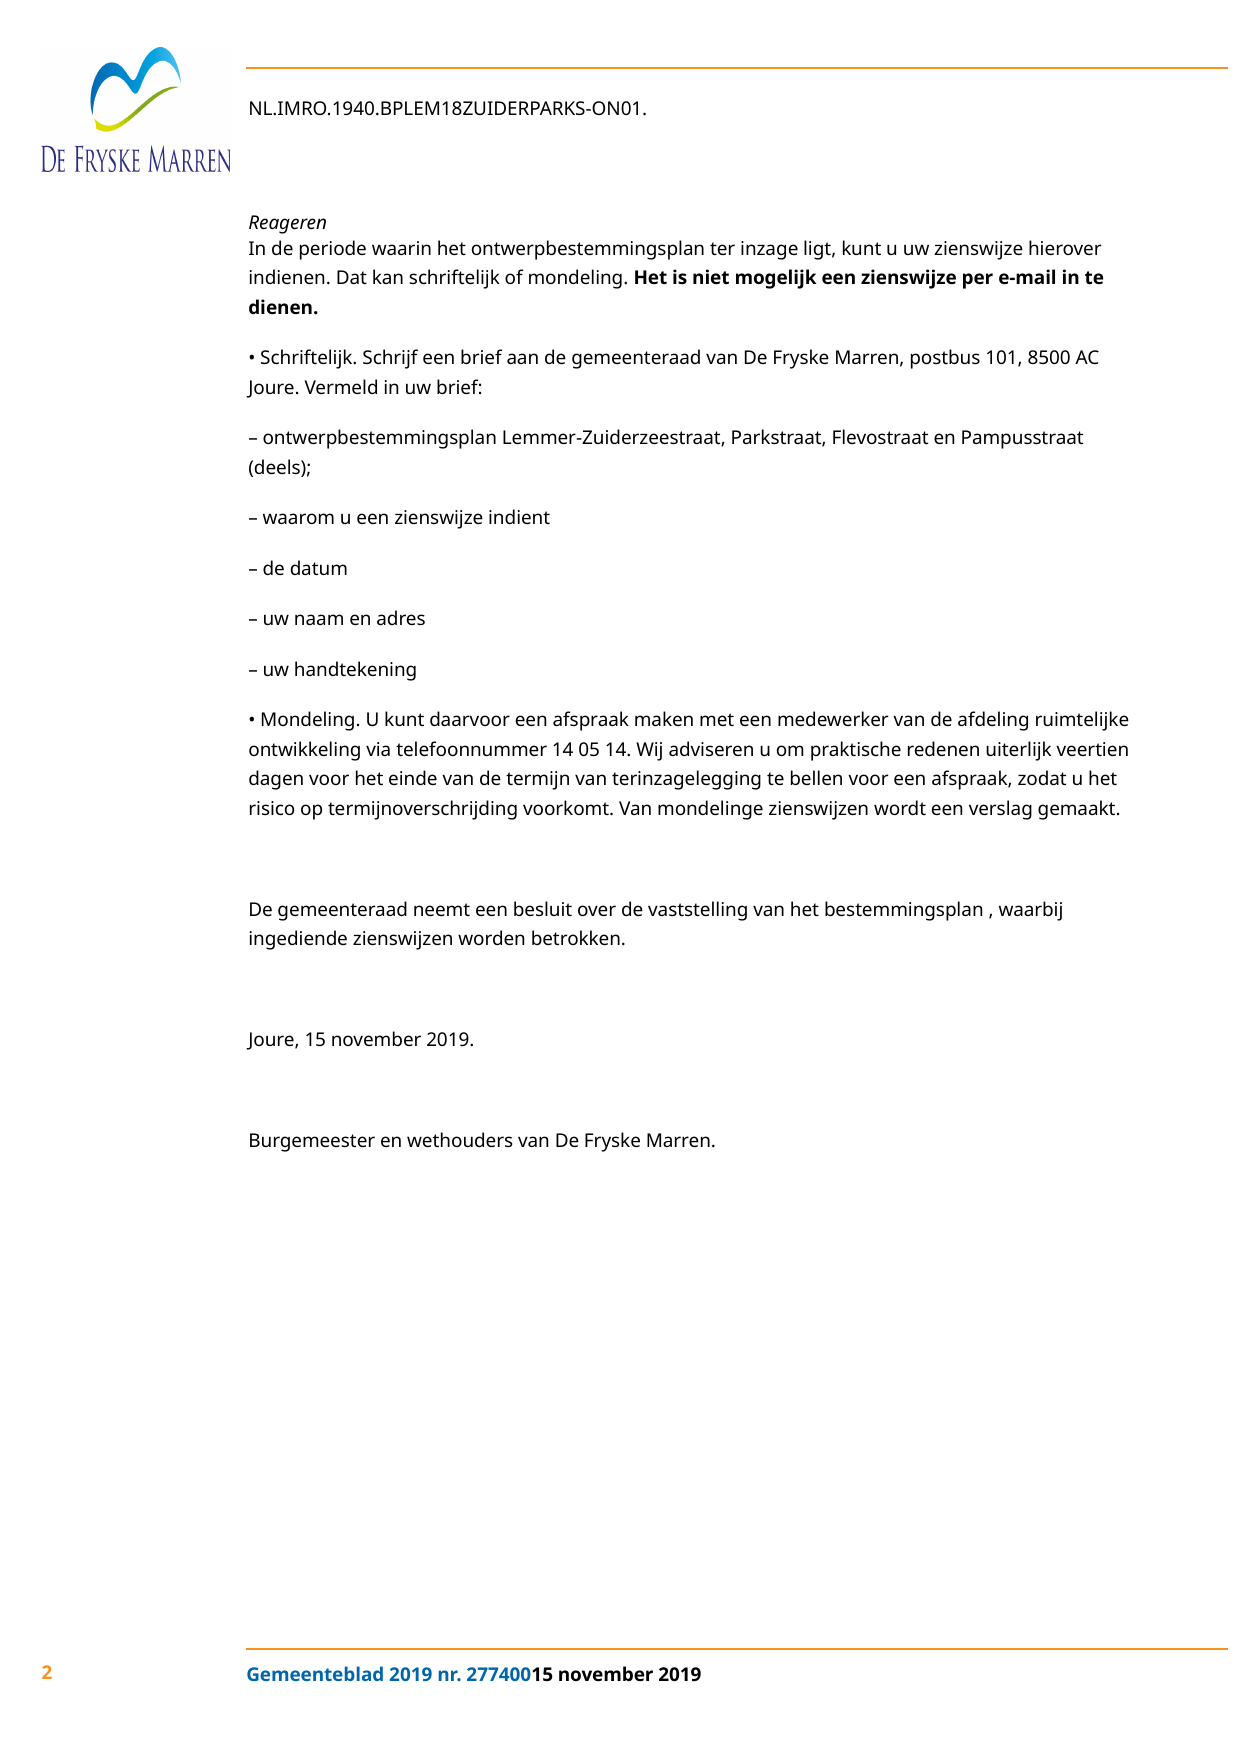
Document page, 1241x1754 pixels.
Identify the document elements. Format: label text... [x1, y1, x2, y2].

text – de datum [248, 555, 1152, 581]
text Reageren [248, 209, 1152, 235]
text – uw handtekening [248, 656, 1152, 681]
text Joure, 15 november 2019. [248, 1026, 1152, 1052]
text De gemeenteraad neemt een besluit over de vaststelling van het bestemmingsplan , waarbij ingediende zienswijzen worden betrokken. [248, 896, 1152, 951]
picture [41, 47, 231, 172]
text NL.IMRO.1940.BPLEM18ZUIDERPARKS-ON01. [248, 95, 1152, 121]
text In de periode waarin het ontwerpbestemmingsplan ter inzage ligt, kunt u uw zienswijze hierover indienen. Dat kan schriftelijk of mondeling. Het is niet mogelijk een zienswijze per e-mail in te dienen. [248, 235, 1152, 320]
text – uw naam en adres [248, 605, 1152, 631]
text – ontwerpbestemmingsplan Lemmer-Zuiderzeestraat, Parkstraat, Flevostraat en Pampusstraat (deels); [248, 424, 1152, 480]
text – waarom u een zienswijze indient [248, 504, 1152, 530]
text • Schriftelijk. Schrijf een brief aan de gemeenteraad van De Fryske Marren, postbus 101, 8500 AC Joure. Vermeld in uw brief: [248, 344, 1152, 400]
text Burgemeester en wethouders van De Fryske Marren. [248, 1127, 1152, 1153]
text • Mondeling. U kunt daarvoor een afspraak maken met een medewerker van de afdeling ruimtelijke ontwikkeling via telefoonnummer 14 05 14. Wij adviseren u om praktische redenen uiterlijk veertien dagen voor het einde van de termijn van terinzagelegging te bellen voor een afspraak, zodat u het risico op termijnoverschrijding voorkomt. Van mondelinge zienswijzen wordt een verslag gemaakt. [248, 706, 1152, 821]
